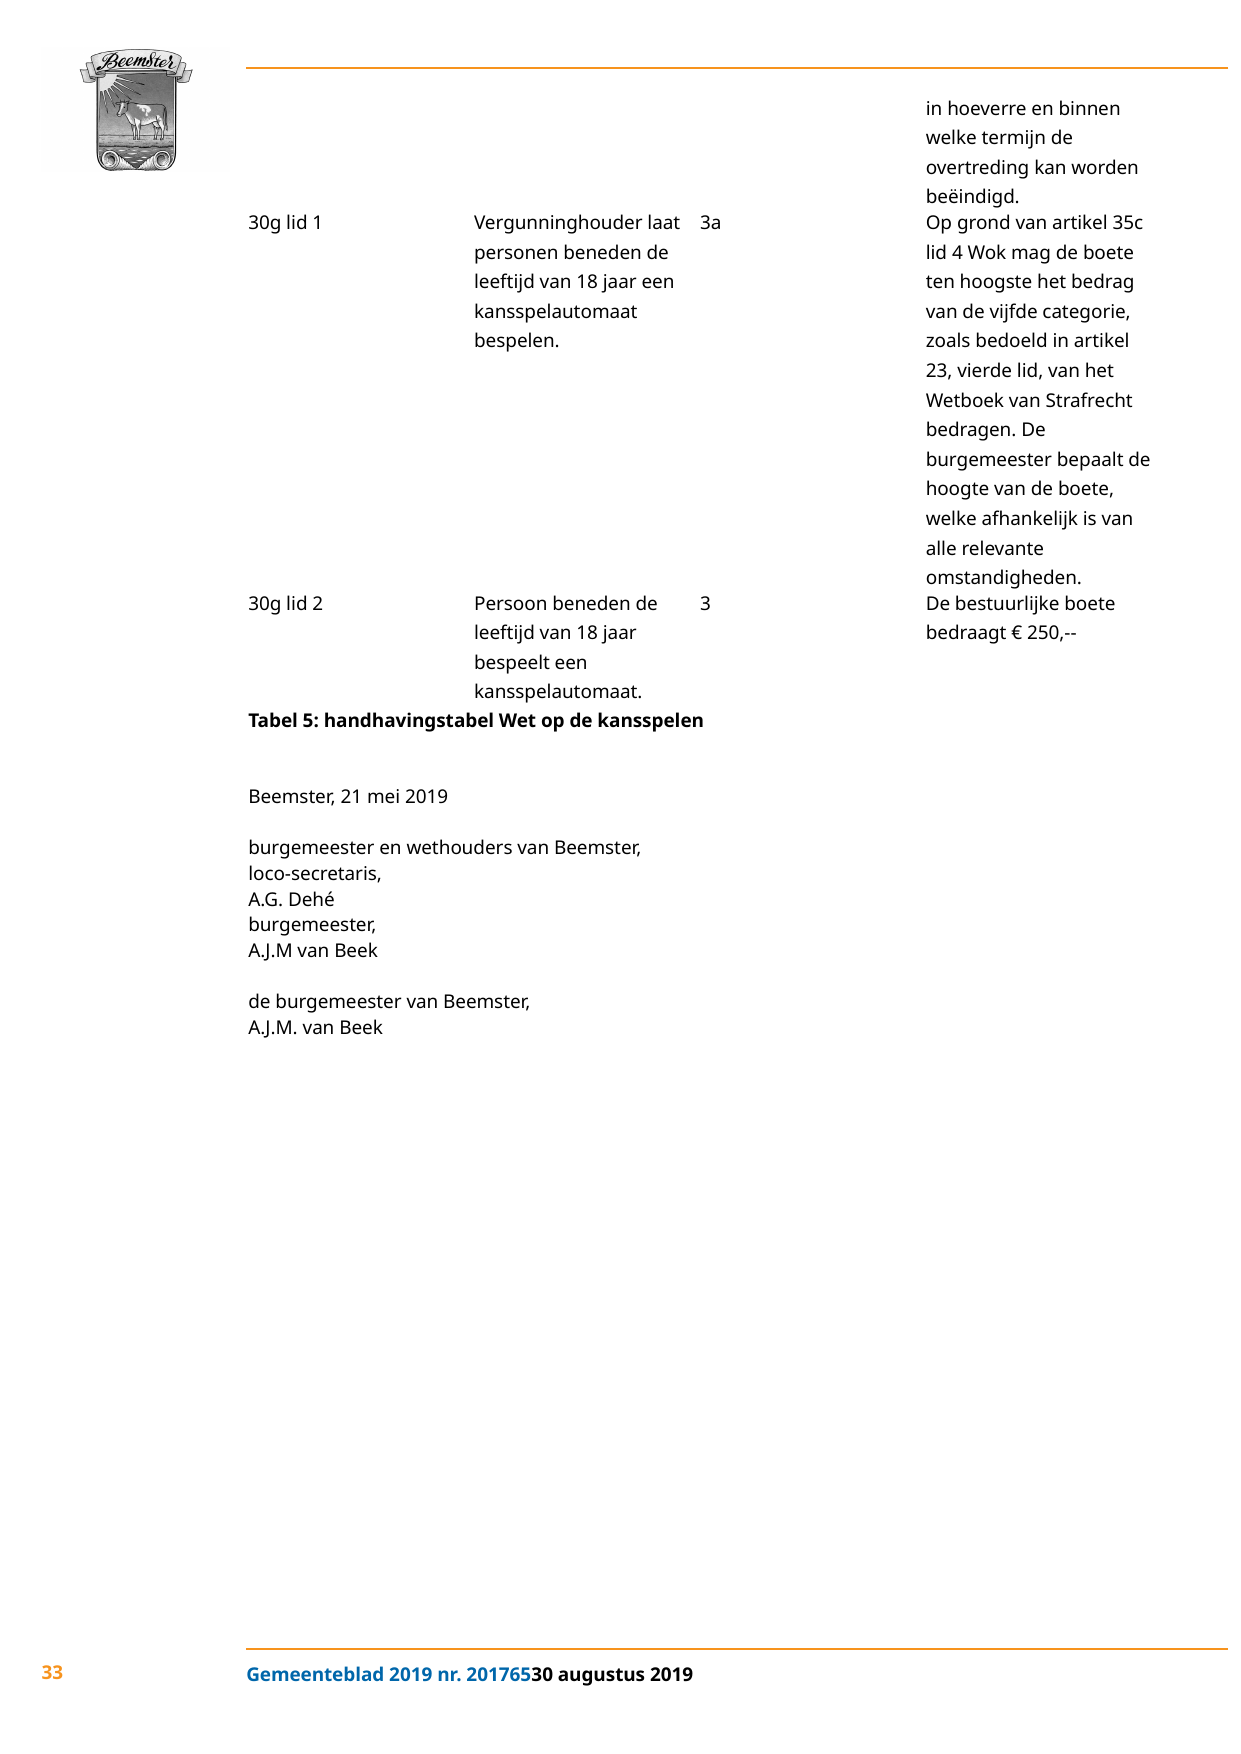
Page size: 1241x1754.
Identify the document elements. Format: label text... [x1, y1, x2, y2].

table_cell Op grond van artikel 35c lid 4 Wok mag de boete ten hoogste het bedrag van de vijfde categorie, zoals bedoeld in artikel 23, vierde lid, van het Wetboek van Strafrecht bedragen. De burgemeester bepaalt de hoogte van de boete, welke afhankelijk is van alle relevante omstandigheden. [926, 209, 1152, 590]
table_cell Persoon beneden de leeftijd van 18 jaar bespeelt een kansspelautomaat. [474, 590, 700, 704]
text A.J.M. van Beek [248, 1014, 1152, 1040]
table_cell 3a [700, 209, 926, 590]
table_cell Vergunninghouder laat personen beneden de leeftijd van 18 jaar een kansspelautomaat bespelen. [474, 209, 700, 590]
text loco-secretaris, [248, 860, 1152, 886]
table_cell [474, 95, 700, 209]
table_cell [700, 95, 926, 209]
text A.J.M van Beek [248, 937, 1152, 963]
text Tabel 5: handhavingstabel Wet op de kansspelen [248, 708, 1152, 733]
text A.G. Dehé [248, 886, 1152, 912]
table_cell in hoeverre en binnen welke termijn de overtreding kan worden beëindigd. [926, 95, 1152, 209]
text de burgemeester van Beemster, [248, 989, 1152, 1014]
table_cell 30g lid 2 [248, 590, 474, 704]
table_cell [248, 95, 474, 209]
table_cell 3 [700, 590, 926, 704]
text burgemeester en wethouders van Beemster, [248, 834, 1152, 860]
picture [41, 47, 231, 172]
table_cell 30g lid 1 [248, 209, 474, 590]
table_cell De bestuurlijke boete bedraagt € 250,-- [926, 590, 1152, 704]
text Beemster, 21 mei 2019 [248, 783, 1152, 809]
text burgemeester, [248, 912, 1152, 937]
